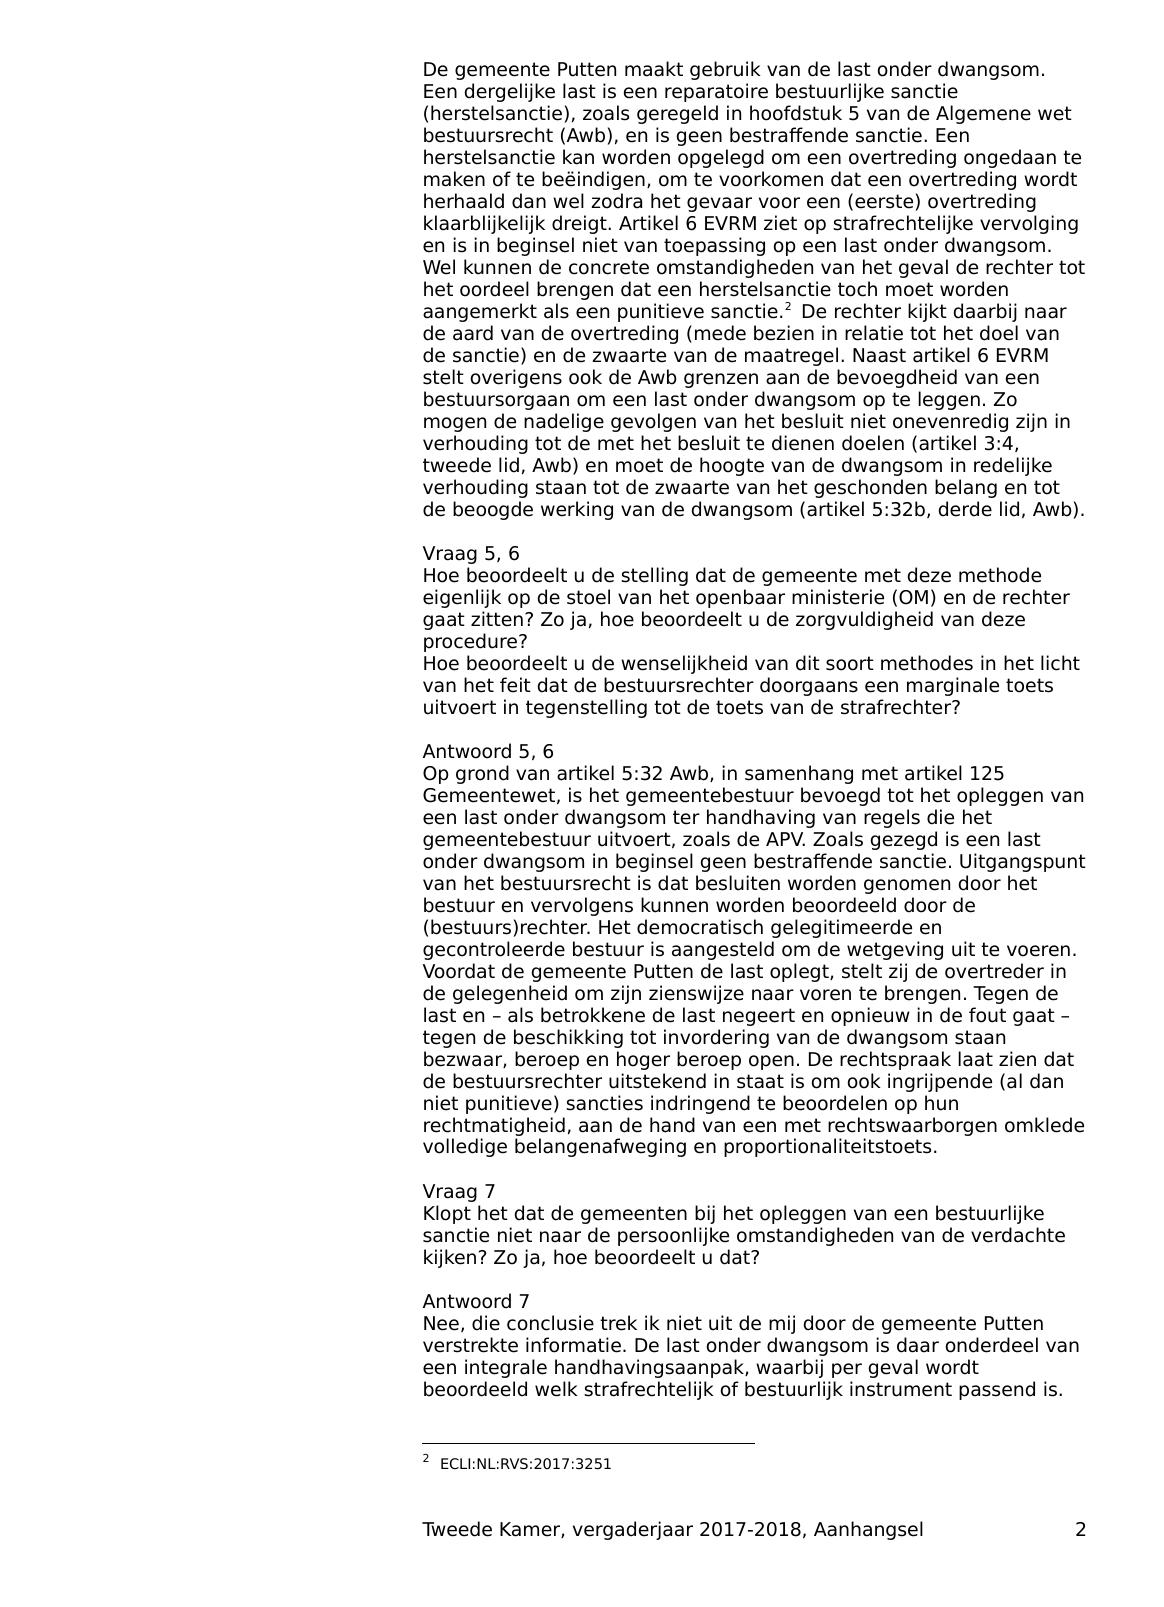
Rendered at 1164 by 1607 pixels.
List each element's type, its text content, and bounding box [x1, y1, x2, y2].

text Op grond van artikel 5:32 Awb, in samenhang met artikel 125 Gemeentewet, is het gemeentebestuur bevoegd tot het opleggen van een last onder dwangsom ter handhaving van regels die het gemeentebestuur uitvoert, zoals de APV. Zoals gezegd is een last onder dwangsom in beginsel geen bestraffende sanctie. Uitgangspunt van het bestuursrecht is dat besluiten worden genomen door het bestuur en vervolgens kunnen worden beoordeeld door de (bestuurs)rechter. Het democratisch gelegitimeerde en gecontroleerde bestuur is aangesteld om de wetgeving uit te voeren. [422, 763, 1087, 961]
text De gemeente Putten maakt gebruik van de last onder dwangsom. Een dergelijke last is een reparatoire bestuurlijke sanctie (herstelsanctie), zoals geregeld in hoofdstuk 5 van de Algemene wet bestuursrecht (Awb), en is geen bestraffende sanctie. Een herstelsanctie kan worden opgelegd om een overtreding ongedaan te maken of te beëindigen, om te voorkomen dat een overtreding wordt herhaald dan wel zodra het gevaar voor een (eerste) overtreding klaarblijkelijk dreigt. Artikel 6 EVRM ziet op strafrechtelijke vervolging en is in beginsel niet van toepassing op een last onder dwangsom. Wel kunnen de concrete omstandigheden van het geval de rechter tot het oordeel brengen dat een herstelsanctie toch moet worden aangemerkt als een punitieve sanctie. De rechter kijkt daarbij naar de aard van de overtreding (mede bezien in relatie tot het doel van de sanctie) en de zwaarte van de maatregel. Naast artikel 6 EVRM stelt overigens ook de Awb grenzen aan de bevoegdheid van een bestuursorgaan om een last onder dwangsom op te leggen. Zo mogen de nadelige gevolgen van het besluit niet onevenredig zijn in verhouding tot de met het besluit te dienen doelen (artikel 3:4, tweede lid, Awb) en moet de hoogte van de dwangsom in redelijke verhouding staan tot de zwaarte van het geschonden belang en tot de beoogde werking van de dwangsom (artikel 5:32b, derde lid, Awb). [422, 59, 1087, 521]
text Antwoord 7 [422, 1291, 1087, 1313]
text Klopt het dat de gemeenten bij het opleggen van een bestuurlijke sanctie niet naar de persoonlijke omstandigheden van de verdachte kijken? Zo ja, hoe beoordeelt u dat? [422, 1203, 1087, 1268]
text Hoe beoordeelt u de wenselijkheid van dit soort methodes in het licht van het feit dat de bestuursrechter doorgaans een marginale toets uitvoert in tegenstelling tot de toets van de strafrechter? [422, 653, 1087, 719]
text Vraag 5, 6 [422, 543, 1087, 565]
text Hoe beoordeelt u de stelling dat de gemeente met deze methode eigenlijk op de stoel van het openbaar ministerie (OM) en de rechter gaat zitten? Zo ja, hoe beoordeelt u de zorgvuldigheid van deze procedure? [422, 565, 1087, 653]
text Antwoord 5, 6 [422, 741, 1087, 763]
text Vraag 7 [422, 1181, 1087, 1203]
text Nee, die conclusie trek ik niet uit de mij door de gemeente Putten verstrekte informatie. De last onder dwangsom is daar onderdeel van een integrale handhavingsaanpak, waarbij per geval wordt beoordeeld welk strafrechtelijk of bestuurlijk instrument passend is. [422, 1313, 1087, 1401]
text Voordat de gemeente Putten de last oplegt, stelt zij de overtreder in de gelegenheid om zijn zienswijze naar voren te brengen. Tegen de last en – als betrokkene de last negeert en opnieuw in de fout gaat – tegen de beschikking tot invordering van de dwangsom staan bezwaar, beroep en hoger beroep open. De rechtspraak laat zien dat de bestuursrechter uitstekend in staat is om ook ingrijpende (al dan niet punitieve) sancties indringend te beoordelen op hun rechtmatigheid, aan de hand van een met rechtswaarborgen omklede volledige belangenafweging en proportionaliteitstoets. [422, 961, 1087, 1158]
text ECLI:NL:RVS:2017:3251 [422, 1452, 1087, 1474]
